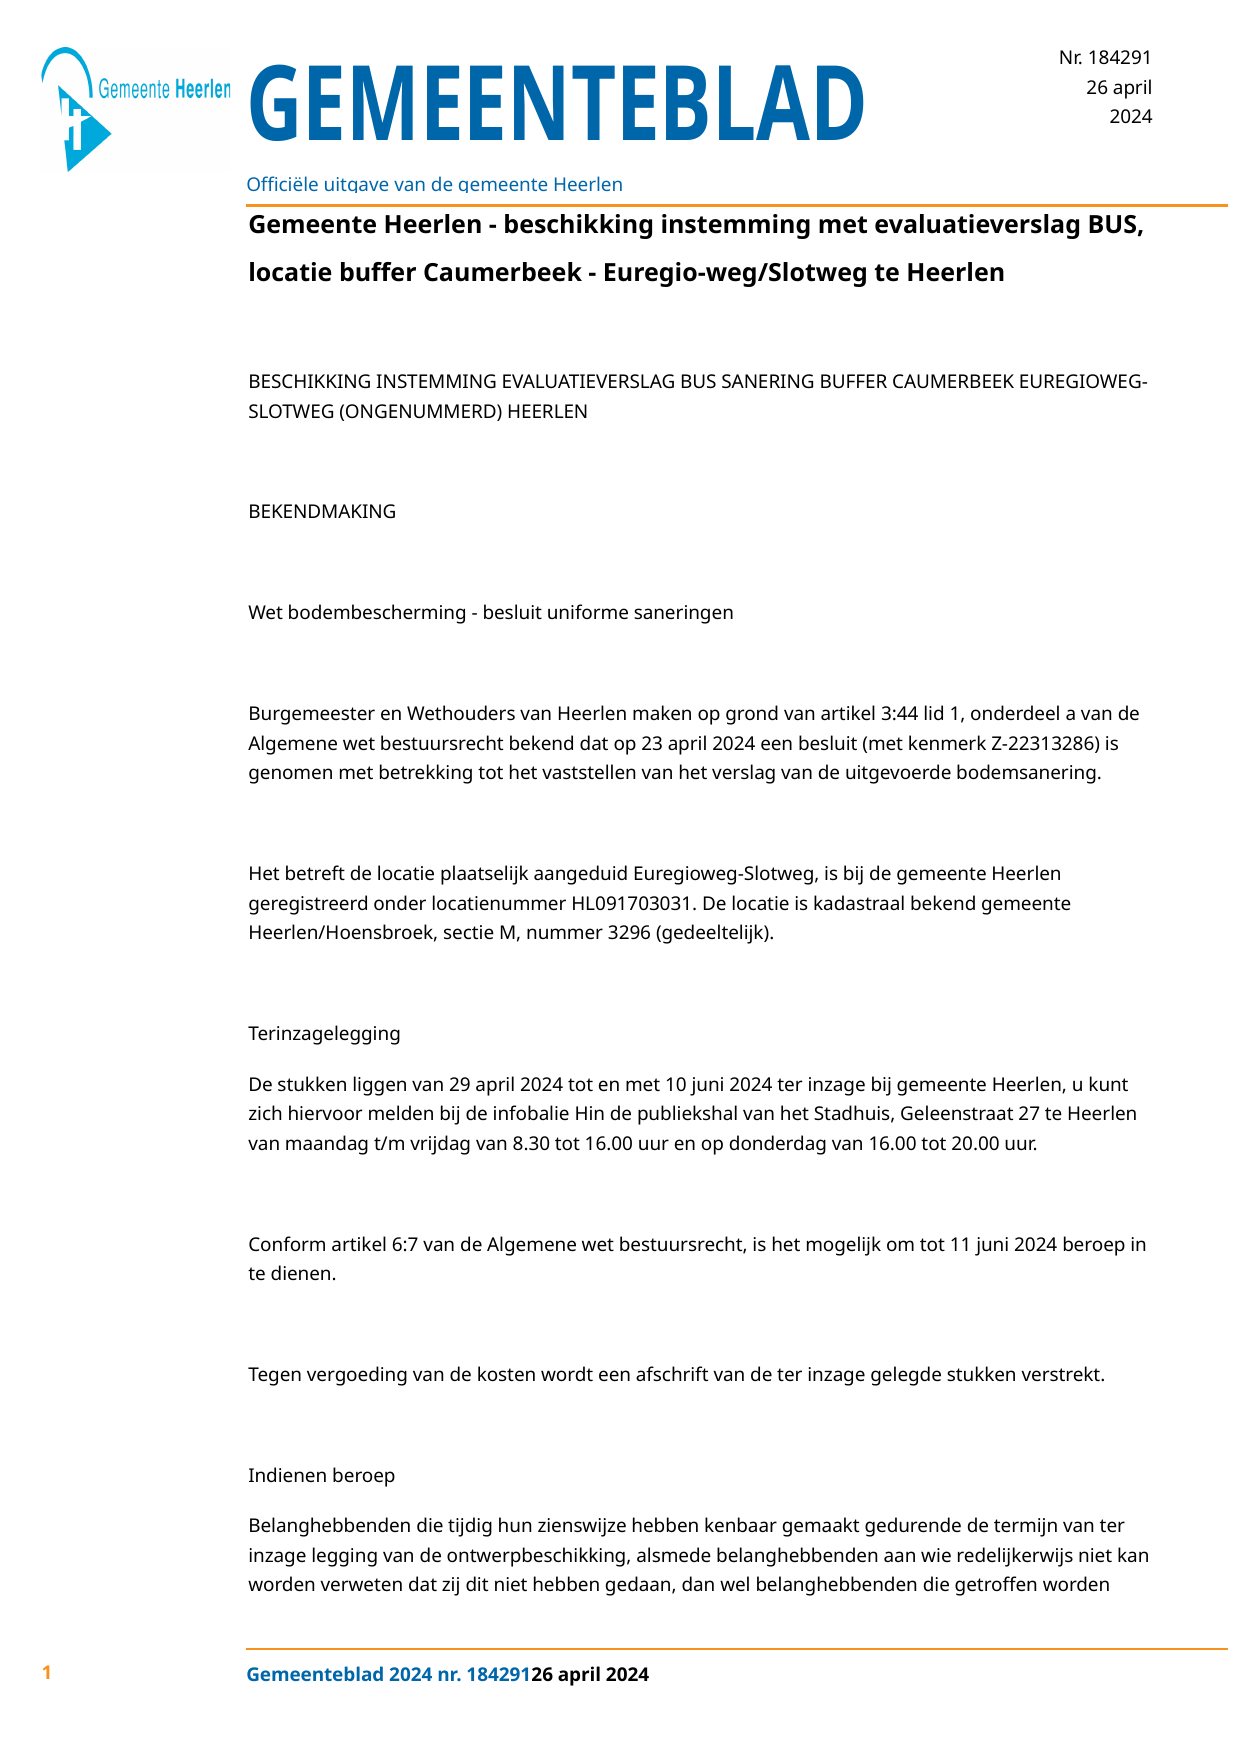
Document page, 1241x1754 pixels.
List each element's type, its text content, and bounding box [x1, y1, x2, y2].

text Burgemeester en Wethouders van Heerlen maken op grond van artikel 3:44 lid 1, onderdeel a van de Algemene wet bestuursrecht bekend dat op 23 april 2024 een besluit (met kenmerk Z-22313286) is genomen met betrekking tot het vaststellen van het verslag van de uitgevoerde bodemsanering. [248, 700, 1152, 785]
text Belanghebbenden die tijdig hun zienswijze hebben kenbaar gemaakt gedurende de termijn van ter inzage legging van de ontwerpbeschikking, alsmede belanghebbenden aan wie redelijkerwijs niet kan worden verweten dat zij dit niet hebben gedaan, dan wel belanghebbenden die getroffen worden [248, 1512, 1152, 1597]
text Conform artikel 6:7 van de Algemene wet bestuursrecht, is het mogelijk om tot 11 juni 2024 beroep in te dienen. [248, 1231, 1152, 1286]
text Wet bodembescherming - besluit uniforme saneringen [248, 599, 1152, 625]
text De stukken liggen van 29 april 2024 tot en met 10 juni 2024 ter inzage bij gemeente Heerlen, u kunt zich hiervoor melden bij de infobalie Hin de publiekshal van het Stadhuis, Geleenstraat 27 te Heerlen van maandag t/m vrijdag van 8.30 tot 16.00 uur en op donderdag van 16.00 tot 20.00 uur. [248, 1071, 1152, 1156]
text Gemeente Heerlen - beschikking instemming met evaluatieverslag BUS, locatie buffer Caumerbeek - Euregio-weg/Slotweg te Heerlen [248, 207, 1152, 288]
text Terinzagelegging [248, 1020, 1152, 1046]
text Het betreft de locatie plaatselijk aangeduid Euregioweg-Slotweg, is bij de gemeente Heerlen geregistreerd onder locatienummer HL091703031. De locatie is kadastraal bekend gemeente Heerlen/Hoensbroek, sectie M, nummer 3296 (gedeeltelijk). [248, 860, 1152, 945]
text Indienen beroep [248, 1462, 1152, 1488]
picture [41, 47, 59, 70]
text BESCHIKKING INSTEMMING EVALUATIEVERSLAG BUS SANERING BUFFER CAUMERBEEK EUREGIOWEG-SLOTWEG (ONGENUMMERD) HEERLEN [248, 368, 1152, 424]
text Tegen vergoeding van de kosten wordt een afschrift van de ter inzage gelegde stukken verstrekt. [248, 1361, 1152, 1387]
picture [41, 47, 231, 172]
text BEKENDMAKING [248, 499, 1152, 524]
